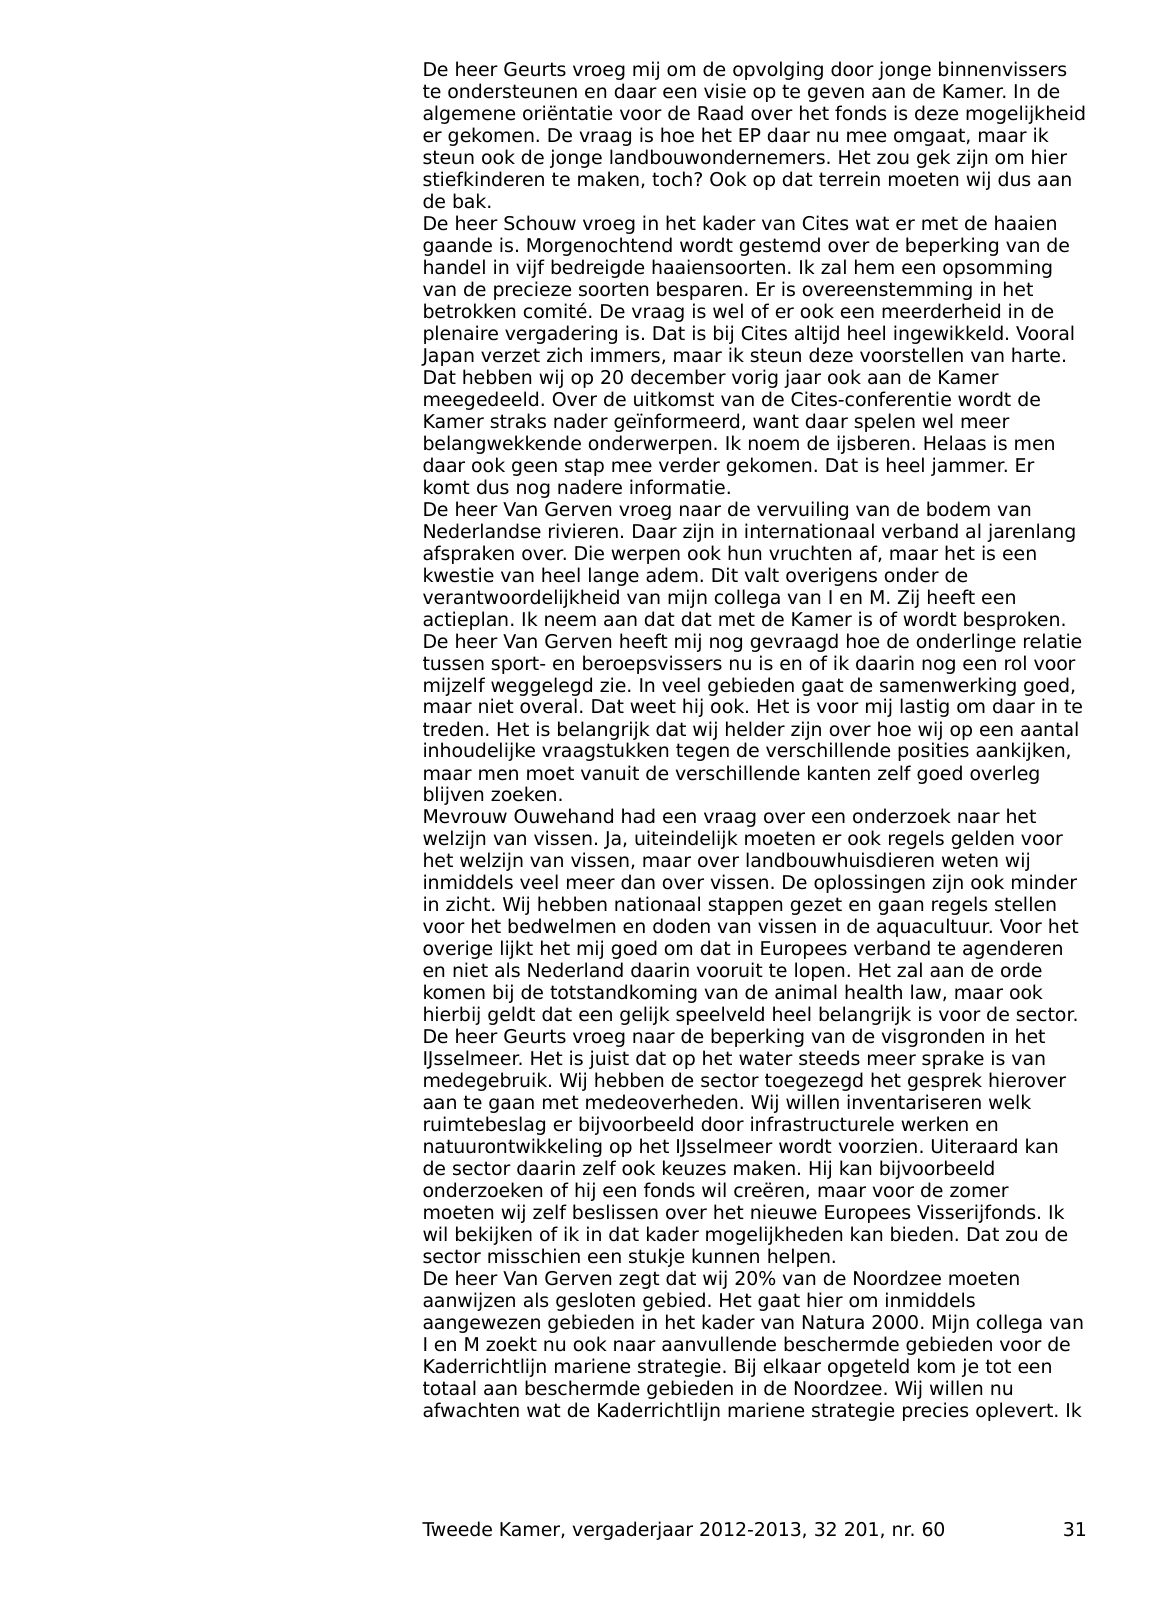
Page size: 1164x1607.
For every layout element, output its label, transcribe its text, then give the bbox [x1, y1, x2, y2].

text Mevrouw Ouwehand had een vraag over een onderzoek naar het welzijn van vissen. Ja, uiteindelijk moeten er ook regels gelden voor het welzijn van vissen, maar over landbouwhuisdieren weten wij inmiddels veel meer dan over vissen. De oplossingen zijn ook minder in zicht. Wij hebben nationaal stappen gezet en gaan regels stellen voor het bedwelmen en doden van vissen in de aquacultuur. Voor het overige lijkt het mij goed om dat in Europees verband te agenderen en niet als Nederland daarin vooruit te lopen. Het zal aan de orde komen bij de totstandkoming van de animal health law, maar ook hierbij geldt dat een gelijk speelveld heel belangrijk is voor de sector. [422, 806, 1087, 1026]
text De heer Schouw vroeg in het kader van Cites wat er met de haaien gaande is. Morgenochtend wordt gestemd over de beperking van de handel in vijf bedreigde haaiensoorten. Ik zal hem een opsomming van de precieze soorten besparen. Er is overeenstemming in het betrokken comité. De vraag is wel of er ook een meerderheid in de plenaire vergadering is. Dat is bij Cites altijd heel ingewikkeld. Vooral Japan verzet zich immers, maar ik steun deze voorstellen van harte. Dat hebben wij op 20 december vorig jaar ook aan de Kamer meegedeeld. Over de uitkomst van de Cites-conferentie wordt de Kamer straks nader geïnformeerd, want daar spelen wel meer belangwekkende onderwerpen. Ik noem de ijsberen. Helaas is men daar ook geen stap mee verder gekomen. Dat is heel jammer. Er komt dus nog nadere informatie. [422, 213, 1087, 499]
text De heer Geurts vroeg mij om de opvolging door jonge binnenvissers te ondersteunen en daar een visie op te geven aan de Kamer. In de algemene oriëntatie voor de Raad over het fonds is deze mogelijkheid er gekomen. De vraag is hoe het EP daar nu mee omgaat, maar ik steun ook de jonge landbouwondernemers. Het zou gek zijn om hier stiefkinderen te maken, toch? Ook op dat terrein moeten wij dus aan de bak. [422, 59, 1087, 213]
text De heer Van Gerven heeft mij nog gevraagd hoe de onderlinge relatie tussen sport- en beroepsvissers nu is en of ik daarin nog een rol voor mijzelf weggelegd zie. In veel gebieden gaat de samenwerking goed, maar niet overal. Dat weet hij ook. Het is voor mij lastig om daar in te treden. Het is belangrijk dat wij helder zijn over hoe wij op een aantal inhoudelijke vraagstukken tegen de verschillende posities aankijken, maar men moet vanuit de verschillende kanten zelf goed overleg blijven zoeken. [422, 631, 1087, 806]
text De heer Van Gerven zegt dat wij 20% van de Noordzee moeten aanwijzen als gesloten gebied. Het gaat hier om inmiddels aangewezen gebieden in het kader van Natura 2000. Mijn collega van I en M zoekt nu ook naar aanvullende beschermde gebieden voor de Kaderrichtlijn mariene strategie. Bij elkaar opgeteld kom je tot een totaal aan beschermde gebieden in de Noordzee. Wij willen nu afwachten wat de Kaderrichtlijn mariene strategie precies oplevert. Ik [422, 1268, 1087, 1422]
text De heer Van Gerven vroeg naar de vervuiling van de bodem van Nederlandse rivieren. Daar zijn in internationaal verband al jarenlang afspraken over. Die werpen ook hun vruchten af, maar het is een kwestie van heel lange adem. Dit valt overigens onder de verantwoordelijkheid van mijn collega van I en M. Zij heeft een actieplan. Ik neem aan dat dat met de Kamer is of wordt besproken. [422, 499, 1087, 631]
text De heer Geurts vroeg naar de beperking van de visgronden in het IJsselmeer. Het is juist dat op het water steeds meer sprake is van medegebruik. Wij hebben de sector toegezegd het gesprek hierover aan te gaan met medeoverheden. Wij willen inventariseren welk ruimtebeslag er bijvoorbeeld door infrastructurele werken en natuurontwikkeling op het IJsselmeer wordt voorzien. Uiteraard kan de sector daarin zelf ook keuzes maken. Hij kan bijvoorbeeld onderzoeken of hij een fonds wil creëren, maar voor de zomer moeten wij zelf beslissen over het nieuwe Europees Visserijfonds. Ik wil bekijken of ik in dat kader mogelijkheden kan bieden. Dat zou de sector misschien een stukje kunnen helpen. [422, 1026, 1087, 1268]
